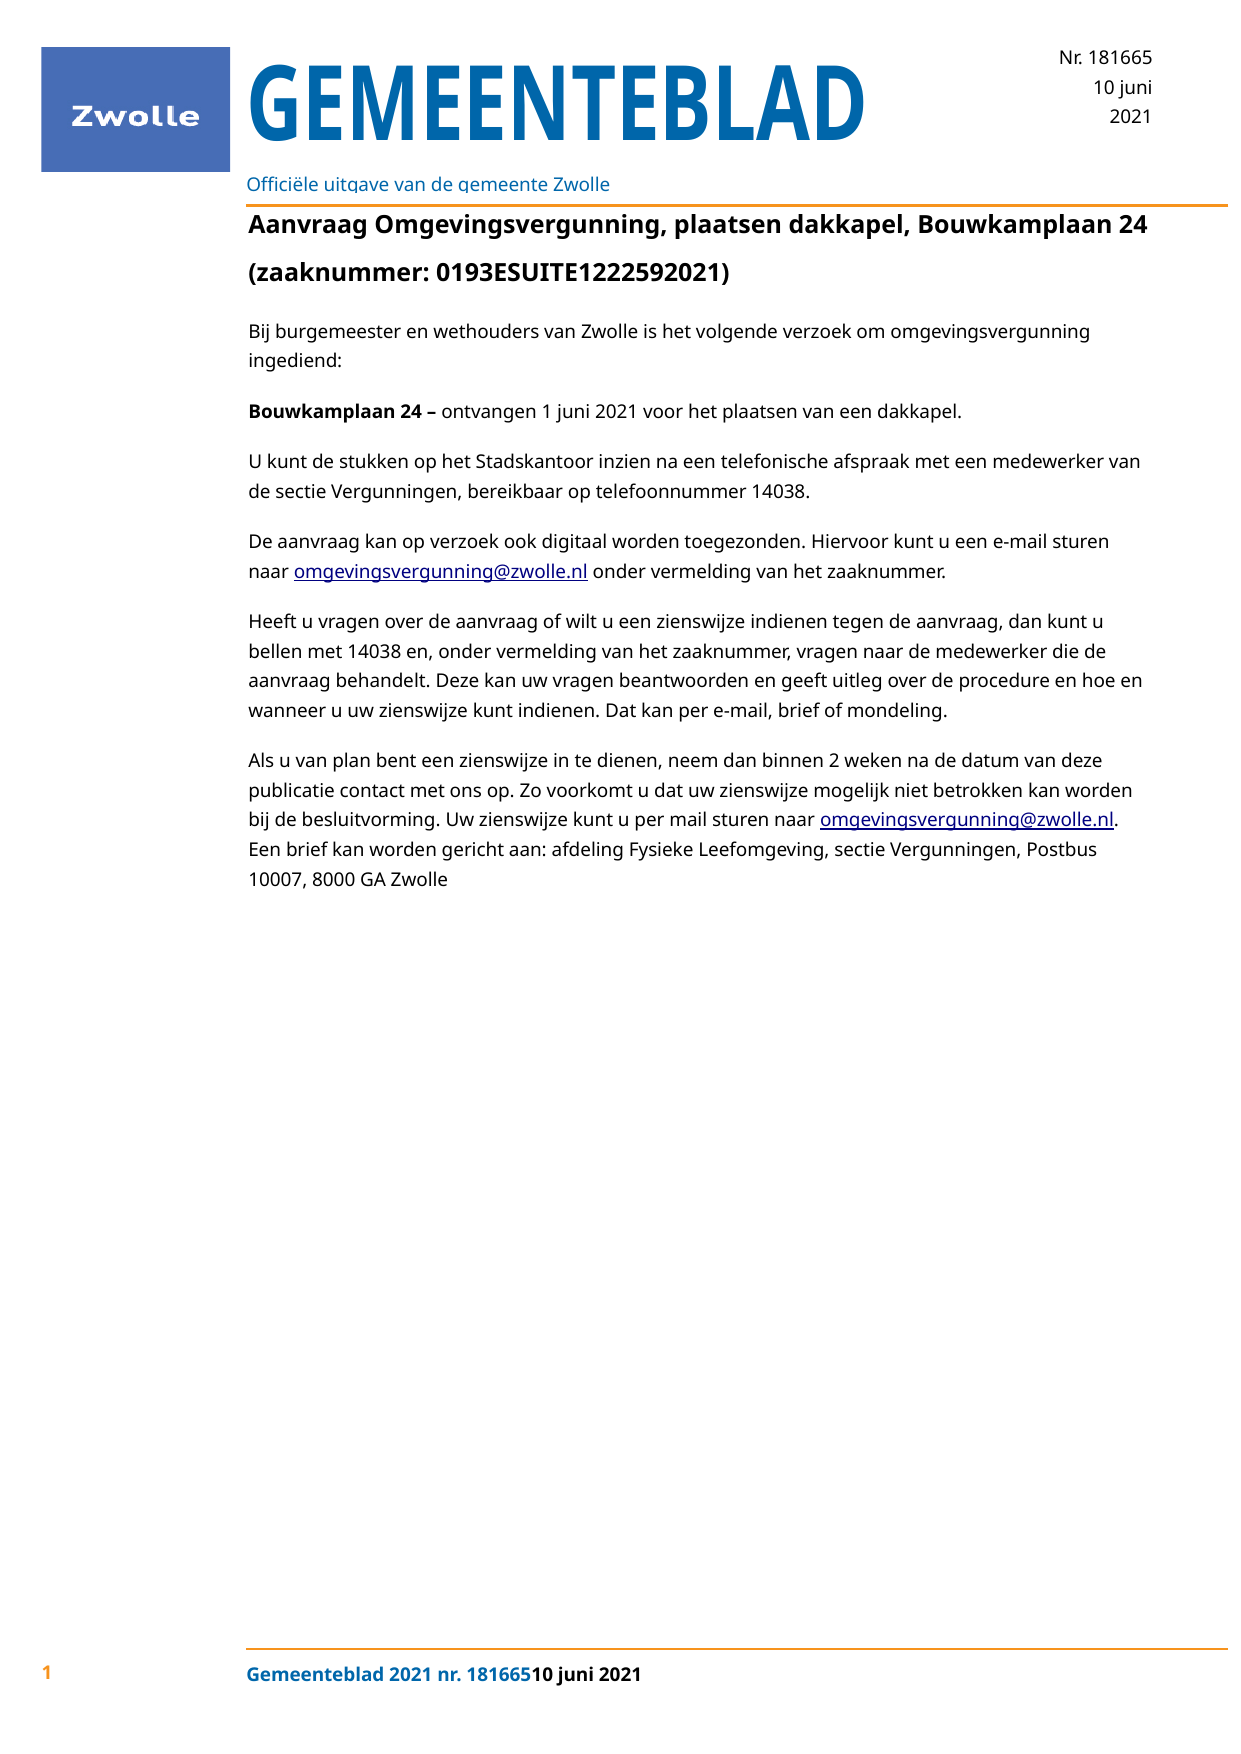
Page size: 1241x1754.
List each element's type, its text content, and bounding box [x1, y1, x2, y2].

text De aanvraag kan op verzoek ook digitaal worden toegezonden. Hiervoor kunt u een e-mail sturen naar omgevingsvergunning@zwolle.nl onder vermelding van het zaaknummer. [248, 528, 1152, 584]
text Bij burgemeester en wethouders van Zwolle is het volgende verzoek om omgevingsvergunning ingediend: [248, 318, 1152, 373]
text Bouwkamplaan 24 – ontvangen 1 juni 2021 voor het plaatsen van een dakkapel. [248, 398, 1152, 424]
text Als u van plan bent een zienswijze in te dienen, neem dan binnen 2 weken na de datum van deze publicatie contact met ons op. Zo voorkomt u dat uw zienswijze mogelijk niet betrokken kan worden bij de besluitvorming. Uw zienswijze kunt u per mail sturen naar omgevingsvergunning@zwolle.nl. Een brief kan worden gericht aan: afdeling Fysieke Leefomgeving, sectie Vergunningen, Postbus 10007, 8000 GA Zwolle [248, 747, 1152, 892]
picture [41, 47, 231, 172]
text Aanvraag Omgevingsvergunning, plaatsen dakkapel, Bouwkamplaan 24 (zaaknummer: 0193ESUITE1222592021) [248, 207, 1152, 288]
text Heeft u vragen over de aanvraag of wilt u een zienswijze indienen tegen de aanvraag, dan kunt u bellen met 14038 en, onder vermelding van het zaaknummer, vragen naar de medewerker die de aanvraag behandelt. Deze kan uw vragen beantwoorden en geeft uitleg over de procedure en hoe en wanneer u uw zienswijze kunt indienen. Dat kan per e-mail, brief of mondeling. [248, 608, 1152, 723]
text U kunt de stukken op het Stadskantoor inzien na een telefonische afspraak met een medewerker van de sectie Vergunningen, bereikbaar op telefoonnummer 14038. [248, 448, 1152, 504]
